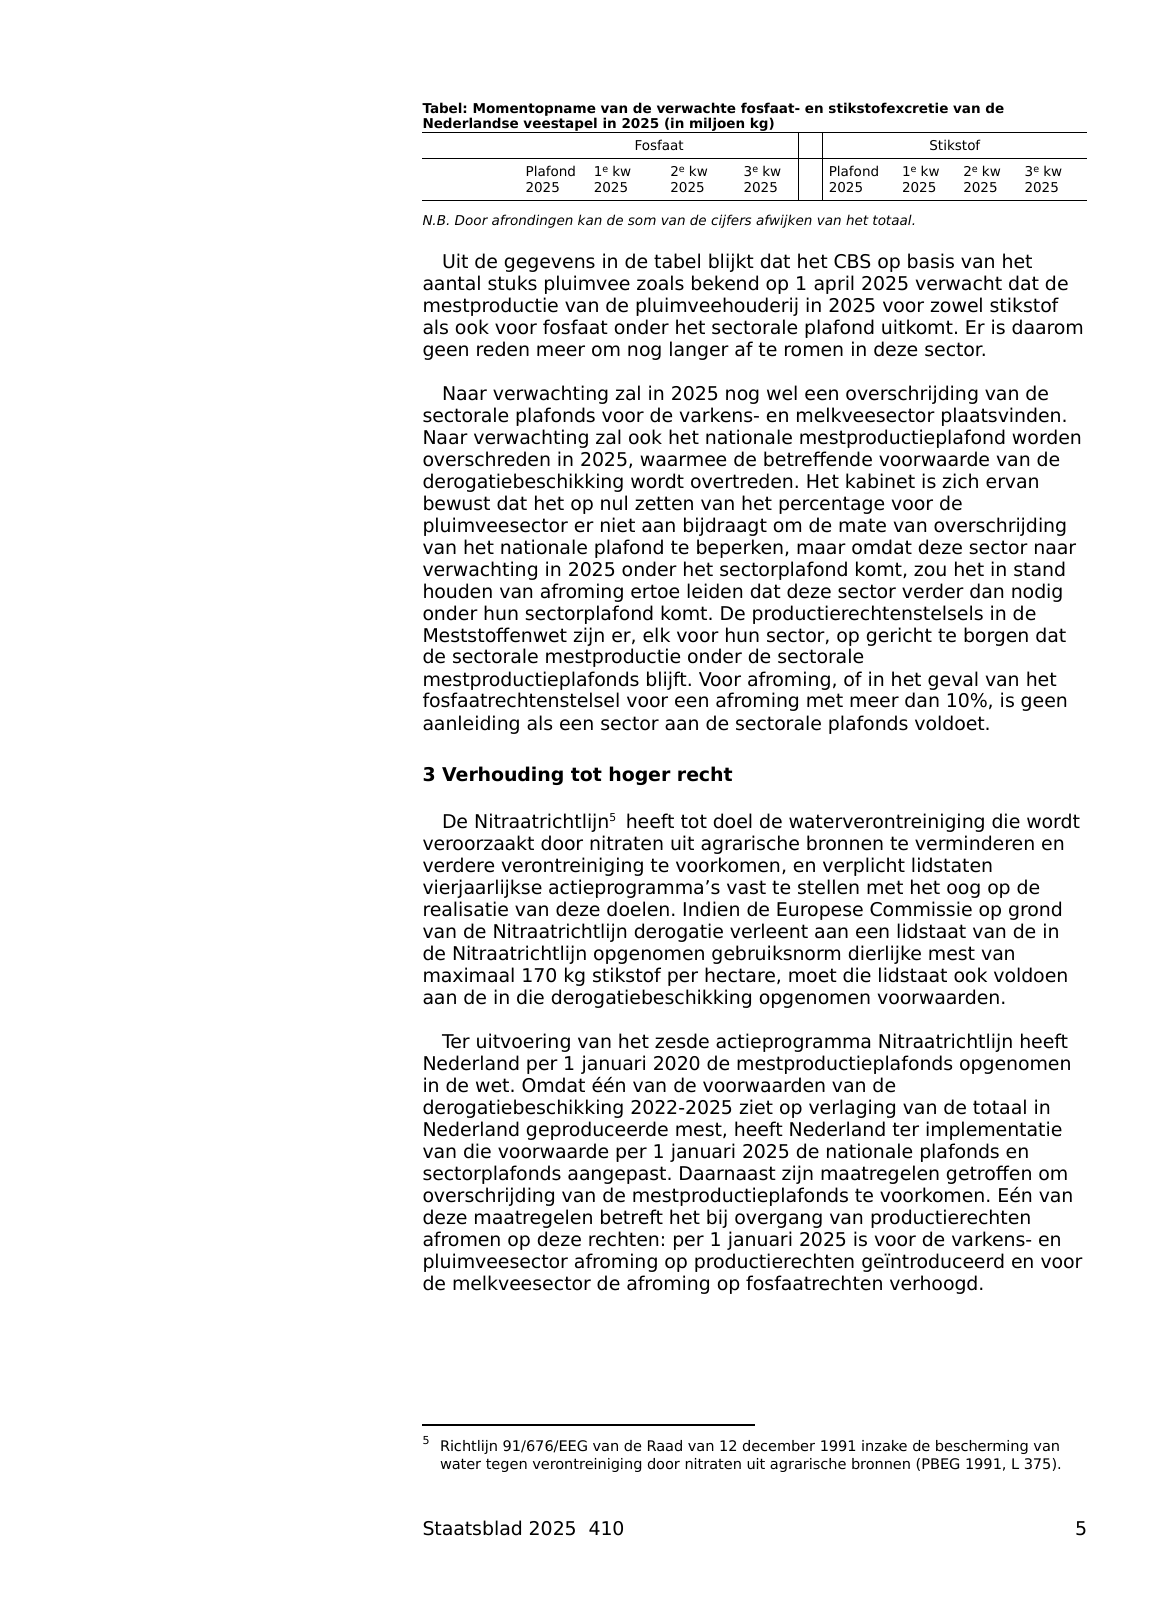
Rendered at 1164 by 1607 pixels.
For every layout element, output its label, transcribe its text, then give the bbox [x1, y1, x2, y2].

text Ter uitvoering van het zesde actieprogramma Nitraatrichtlijn heeft Nederland per 1 januari 2020 de mestproductieplafonds opgenomen in de wet. Omdat één van de voorwaarden van de derogatiebeschikking 2022-2025 ziet op verlaging van de totaal in Nederland geproduceerde mest, heeft Nederland ter implementatie van die voorwaarde per 1 januari 2025 de nationale plafonds en sectorplafonds aangepast. Daarnaast zijn maatregelen getroffen om overschrijding van de mestproductieplafonds te voorkomen. Eén van deze maatregelen betreft het bij overgang van productierechten afromen op deze rechten: per 1 januari 2025 is voor de varkens- en pluimveesector afroming op productierechten geïntroduceerd en voor de melkveesector de afroming op fosfaatrechten verhoogd. [422, 1031, 1087, 1295]
table_cell Fosfaat [519, 133, 798, 158]
table_cell 2e kw 2025 [664, 159, 737, 200]
text Naar verwachting zal in 2025 nog wel een overschrijding van de sectorale plafonds voor de varkens- en melkveesector plaatsvinden. Naar verwachting zal ook het nationale mestproductieplafond worden overschreden in 2025, waarmee de betreffende voorwaarde van de derogatiebeschikking wordt overtreden. Het kabinet is zich ervan bewust dat het op nul zetten van het percentage voor de pluimveesector er niet aan bijdraagt om de mate van overschrijding van het nationale plafond te beperken, maar omdat deze sector naar verwachting in 2025 onder het sectorplafond komt, zou het in stand houden van afroming ertoe leiden dat deze sector verder dan nodig onder hun sectorplafond komt. De productierechtenstelsels in de Meststoffenwet zijn er, elk voor hun sector, op gericht te borgen dat de sectorale mestproductie onder de sectorale mestproductieplafonds blijft. Voor afroming, of in het geval van het fosfaatrechtenstelsel voor een afroming met meer dan 10%, is geen aanleiding als een sector aan de sectorale plafonds voldoet. [422, 383, 1087, 734]
table_cell N.B. Door afrondingen kan de som van de cijfers afwijken van het totaal. [422, 201, 1087, 228]
table_header Tabel: Momentopname van de verwachte fosfaat- en stikstofexcretie van de Nederlandse veestapel in 2025 (in miljoen kg) [422, 100, 1087, 132]
table_cell [422, 133, 519, 158]
table_cell [422, 159, 519, 200]
text De Nitraatrichtlijn heeft tot doel de waterverontreiniging die wordt veroorzaakt door nitraten uit agrarische bronnen te verminderen en verdere verontreiniging te voorkomen, en verplicht lidstaten vierjaarlijkse actieprogramma’s vast te stellen met het oog op de realisatie van deze doelen. Indien de Europese Commissie op grond van de Nitraatrichtlijn derogatie verleent aan een lidstaat van de in de Nitraatrichtlijn opgenomen gebruiksnorm dierlijke mest van maximaal 170 kg stikstof per hectare, moet die lidstaat ook voldoen aan de in die derogatiebeschikking opgenomen voorwaarden. [422, 811, 1087, 1009]
table_cell [799, 133, 822, 158]
table_cell Plafond 2025 [519, 159, 587, 200]
text Uit de gegevens in de tabel blijkt dat het CBS op basis van het aantal stuks pluimvee zoals bekend op 1 april 2025 verwacht dat de mestproductie van de pluimveehouderij in 2025 voor zowel stikstof als ook voor fosfaat onder het sectorale plafond uitkomt. Er is daarom geen reden meer om nog langer af te romen in deze sector. [422, 251, 1087, 361]
table_cell Stikstof [823, 133, 1087, 158]
table_cell 1e kw 2025 [896, 159, 957, 200]
text Richtlijn 91/676/EEG van de Raad van 12 december 1991 inzake de bescherming van water tegen verontreiniging door nitraten uit agrarische bronnen (PBEG 1991, L 375). [422, 1434, 1087, 1473]
table_cell 1e kw 2025 [588, 159, 664, 200]
subtitle 3 Verhouding tot hoger recht [422, 764, 1087, 786]
table_cell 2e kw 2025 [957, 159, 1018, 200]
table_cell 3e kw 2025 [1019, 159, 1087, 200]
table_cell 3e kw 2025 [738, 159, 798, 200]
table_cell Plafond 2025 [823, 159, 896, 200]
table_cell [799, 159, 822, 200]
